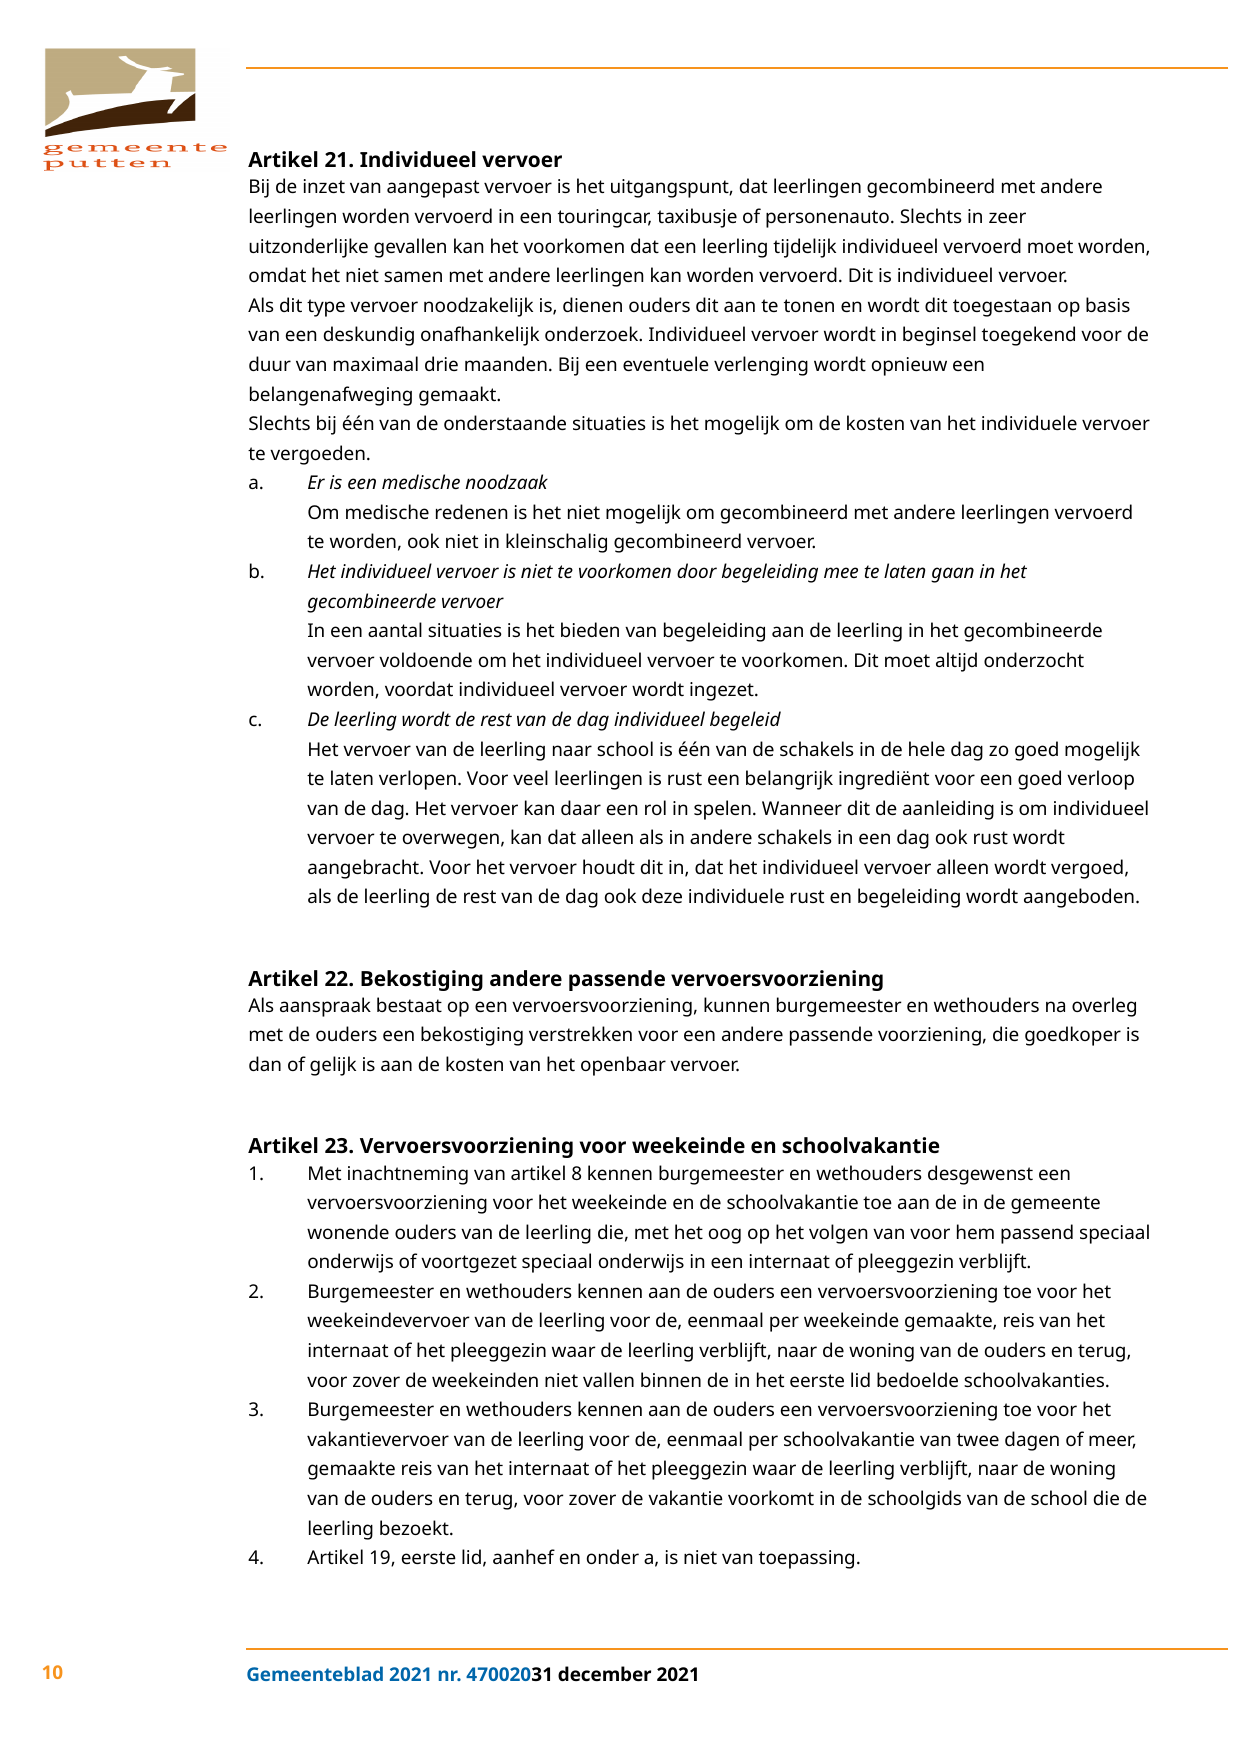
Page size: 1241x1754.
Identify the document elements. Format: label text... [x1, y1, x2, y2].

text Bij de inzet van aangepast vervoer is het uitgangspunt, dat leerlingen gecombineerd met andere leerlingen worden vervoerd in een touringcar, taxibusje of personenauto. Slechts in zeer uitzonderlijke gevallen kan het voorkomen dat een leerling tijdelijk individueel vervoerd moet worden, omdat het niet samen met andere leerlingen kan worden vervoerd. Dit is individueel vervoer. [248, 174, 1152, 288]
list Met inachtneming van artikel 8 kennen burgemeester en wethouders desgewenst een vervoersvoorziening voor het weekeinde en de schoolvakantie toe aan de in de gemeente wonende ouders van de leerling die, met het oog op het volgen van voor hem passend speciaal onderwijs of voortgezet speciaal onderwijs in een internaat of pleeggezin verblijft. [248, 1160, 1152, 1274]
list Burgemeester en wethouders kennen aan de ouders een vervoersvoorziening toe voor het vakantievervoer van de leerling voor de, eenmaal per schoolvakantie van twee dagen of meer, gemaakte reis van het internaat of het pleeggezin waar de leerling verblijft, naar de woning van de ouders en terug, voor zover de vakantie voorkomt in de schoolgids van de school die de leerling bezoekt. [248, 1396, 1152, 1540]
text Slechts bij één van de onderstaande situaties is het mogelijk om de kosten van het individuele vervoer te vergoeden. [248, 410, 1152, 466]
picture [41, 47, 231, 172]
text Artikel 21. Individueel vervoer [248, 145, 1152, 174]
list De leerling wordt de rest van de dag individueel begeleid [248, 706, 1152, 732]
text Artikel 23. Vervoersvoorziening voor weekeinde en schoolvakantie [248, 1131, 1152, 1160]
list Artikel 19, eerste lid, aanhef en onder a, is niet van toepassing. [248, 1544, 1152, 1570]
list Het individueel vervoer is niet te voorkomen door begeleiding mee te laten gaan in het gecombineerde vervoer [248, 558, 1152, 613]
text Als dit type vervoer noodzakelijk is, dienen ouders dit aan te tonen en wordt dit toegestaan op basis van een deskundig onafhankelijk onderzoek. Individueel vervoer wordt in beginsel toegekend voor de duur van maximaal drie maanden. Bij een eventuele verlenging wordt opnieuw een belangenafweging gemaakt. [248, 292, 1152, 406]
text Als aanspraak bestaat op een vervoersvoorziening, kunnen burgemeester en wethouders na overleg met de ouders een bekostiging verstrekken voor een andere passende voorziening, die goedkoper is dan of gelijk is aan de kosten van het openbaar vervoer. [248, 992, 1152, 1077]
list Het vervoer van de leerling naar school is één van de schakels in de hele dag zo goed mogelijk te laten verlopen. Voor veel leerlingen is rust een belangrijk ingrediënt voor een goed verloop van de dag. Het vervoer kan daar een rol in spelen. Wanneer dit de aanleiding is om individueel vervoer te overwegen, kan dat alleen als in andere schakels in een dag ook rust wordt aangebracht. Voor het vervoer houdt dit in, dat het individueel vervoer alleen wordt vergoed, als de leerling de rest van de dag ook deze individuele rust en begeleiding wordt aangeboden. [248, 736, 1152, 909]
text Artikel 22. Bekostiging andere passende vervoersvoorziening [248, 964, 1152, 992]
list Burgemeester en wethouders kennen aan de ouders een vervoersvoorziening toe voor het weekeindevervoer van de leerling voor de, eenmaal per weekeinde gemaakte, reis van het internaat of het pleeggezin waar de leerling verblijft, naar de woning van de ouders en terug, voor zover de weekeinden niet vallen binnen de in het eerste lid bedoelde schoolvakanties. [248, 1278, 1152, 1392]
list Om medische redenen is het niet mogelijk om gecombineerd met andere leerlingen vervoerd te worden, ook niet in kleinschalig gecombineerd vervoer. [248, 499, 1152, 554]
list Er is een medische noodzaak [248, 469, 1152, 495]
list In een aantal situaties is het bieden van begeleiding aan de leerling in het gecombineerde vervoer voldoende om het individueel vervoer te voorkomen. Dit moet altijd onderzocht worden, voordat individueel vervoer wordt ingezet. [248, 617, 1152, 702]
